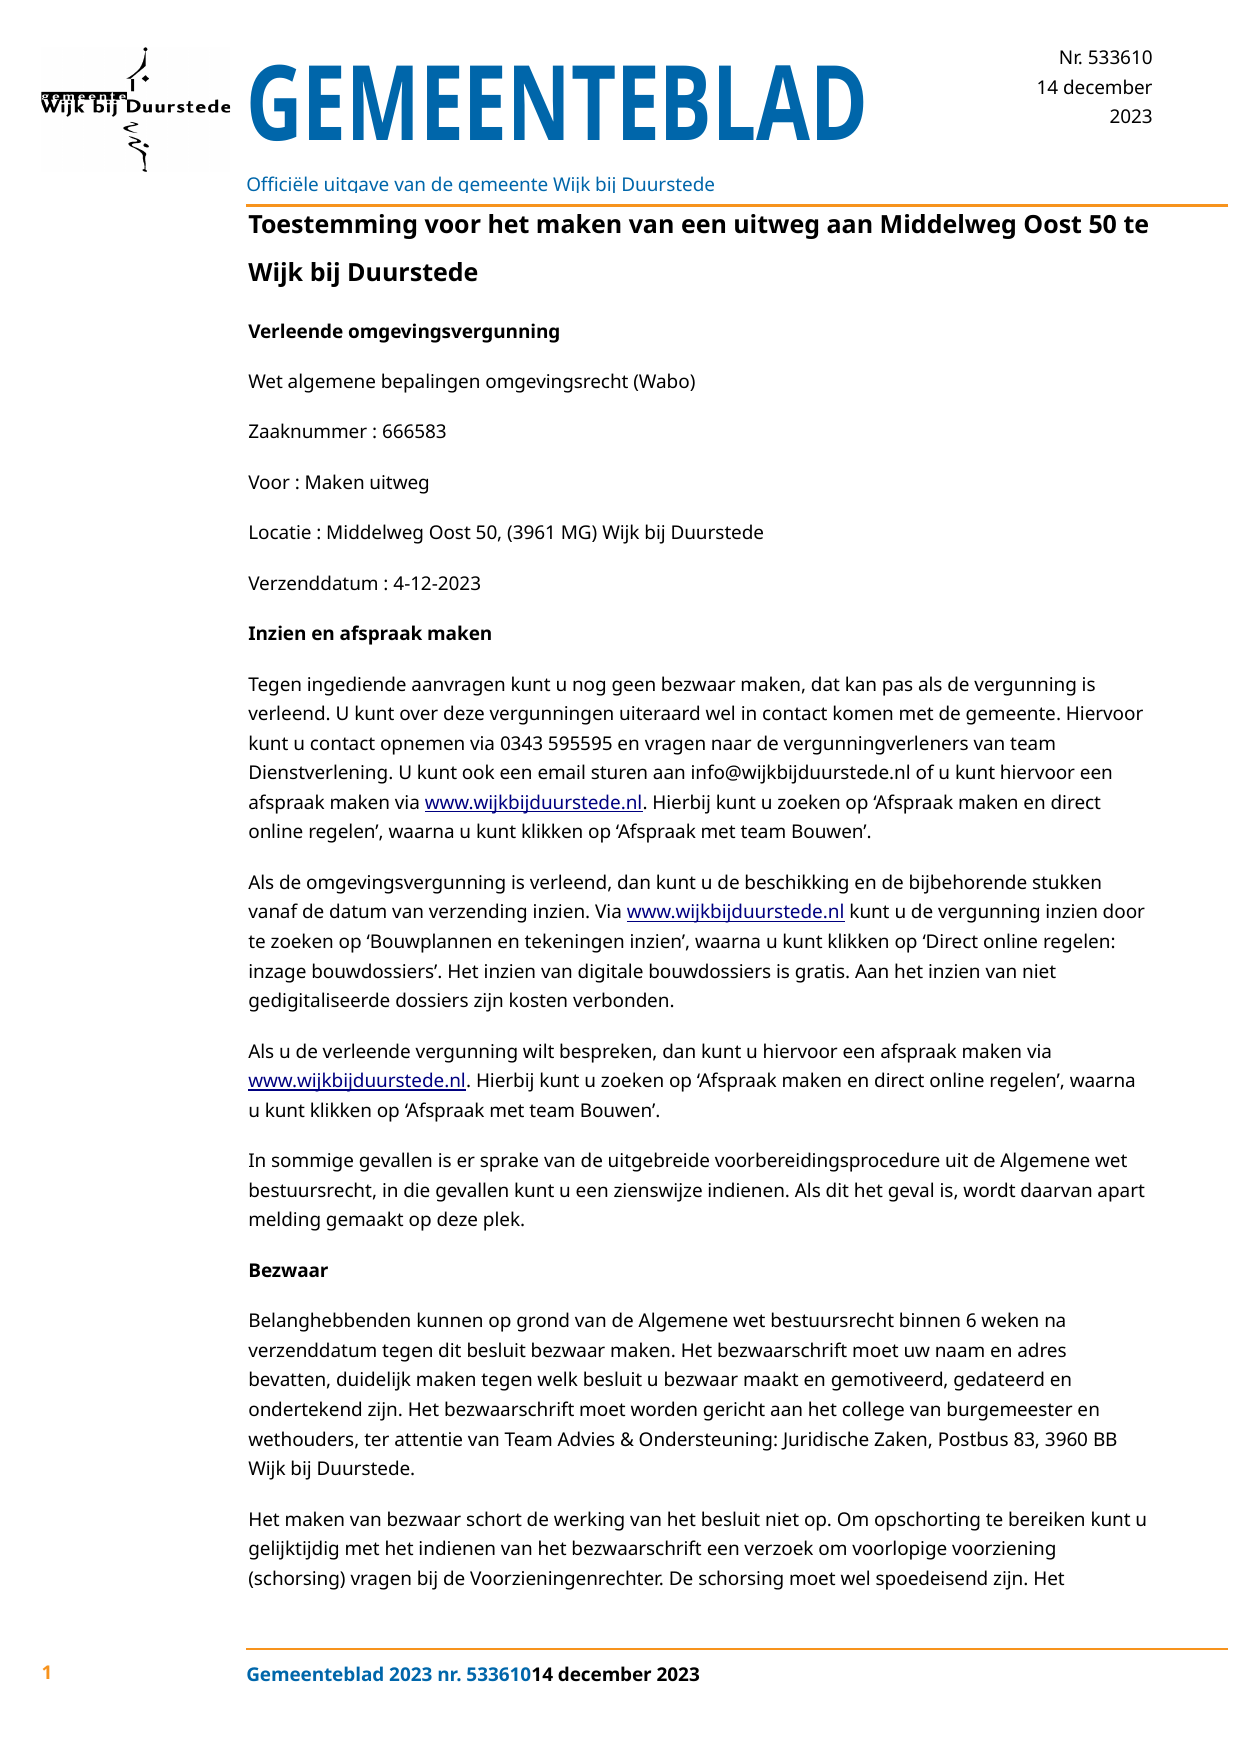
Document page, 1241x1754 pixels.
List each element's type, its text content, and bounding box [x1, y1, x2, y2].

text Verzenddatum : 4-12-2023 [248, 570, 1152, 596]
text In sommige gevallen is er sprake van de uitgebreide voorbereidingsprocedure uit de Algemene wet bestuursrecht, in die gevallen kunt u een zienswijze indienen. Als dit het geval is, wordt daarvan apart melding gemaakt op deze plek. [248, 1147, 1152, 1232]
text Zaaknummer : 666583 [248, 419, 1152, 444]
text Het maken van bezwaar schort de werking van het besluit niet op. Om opschorting te bereiken kunt u gelijktijdig met het indienen van het bezwaarschrift een verzoek om voorlopige voorziening (schorsing) vragen bij de Voorzieningenrechter. De schorsing moet wel spoedeisend zijn. Het [248, 1506, 1152, 1591]
text Als de omgevingsvergunning is verleend, dan kunt u de beschikking en de bijbehorende stukken vanaf de datum van verzending inzien. Via www.wijkbijduurstede.nl kunt u de vergunning inzien door te zoeken op ‘Bouwplannen en tekeningen inzien’, waarna u kunt klikken op ‘Direct online regelen: inzage bouwdossiers’. Het inzien van digitale bouwdossiers is gratis. Aan het inzien van niet gedigitaliseerde dossiers zijn kosten verbonden. [248, 869, 1152, 1013]
text Tegen ingediende aanvragen kunt u nog geen bezwaar maken, dat kan pas als de vergunning is verleend. U kunt over deze vergunningen uiteraard wel in contact komen met de gemeente. Hiervoor kunt u contact opnemen via 0343 595595 en vragen naar de vergunningverleners van team Dienstverlening. U kunt ook een email sturen aan info@wijkbijduurstede.nl of u kunt hiervoor een afspraak maken via www.wijkbijduurstede.nl. Hierbij kunt u zoeken op ‘Afspraak maken en direct online regelen’, waarna u kunt klikken op ‘Afspraak met team Bouwen’. [248, 671, 1152, 844]
text Voor : Maken uitweg [248, 469, 1152, 495]
text Verleende omgevingsvergunning [248, 318, 1152, 344]
picture [41, 47, 231, 172]
text Belanghebbenden kunnen op grond van de Algemene wet bestuursrecht binnen 6 weken na verzenddatum tegen dit besluit bezwaar maken. Het bezwaarschrift moet uw naam en adres bevatten, duidelijk maken tegen welk besluit u bezwaar maakt en gemotiveerd, gedateerd en ondertekend zijn. Het bezwaarschrift moet worden gericht aan het college van burgemeester en wethouders, ter attentie van Team Advies & Ondersteuning: Juridische Zaken, Postbus 83, 3960 BB Wijk bij Duurstede. [248, 1307, 1152, 1481]
text Locatie : Middelweg Oost 50, (3961 MG) Wijk bij Duurstede [248, 519, 1152, 545]
text Toestemming voor het maken van een uitweg aan Middelweg Oost 50 te Wijk bij Duurstede [248, 207, 1152, 288]
text Inzien en afspraak maken [248, 620, 1152, 646]
text Bezwaar [248, 1257, 1152, 1283]
text Wet algemene bepalingen omgevingsrecht (Wabo) [248, 368, 1152, 394]
text Als u de verleende vergunning wilt bespreken, dan kunt u hiervoor een afspraak maken via www.wijkbijduurstede.nl. Hierbij kunt u zoeken op ‘Afspraak maken en direct online regelen’, waarna u kunt klikken op ‘Afspraak met team Bouwen’. [248, 1038, 1152, 1123]
